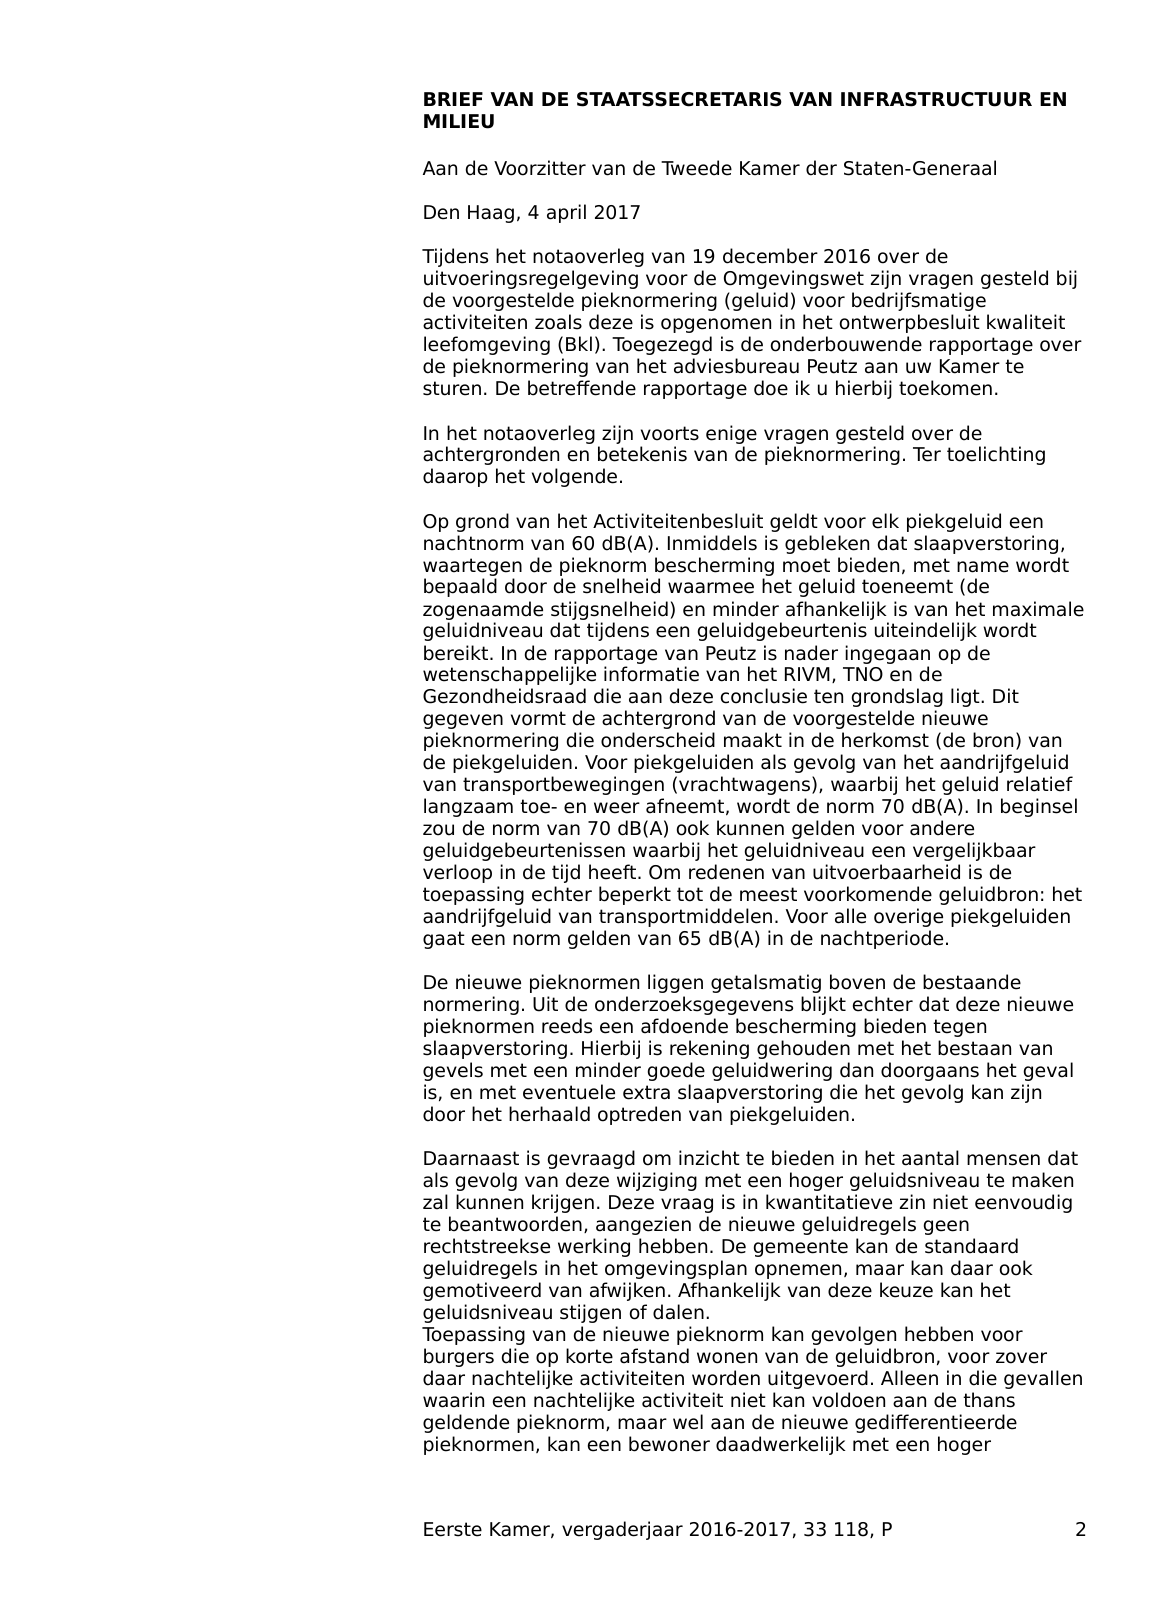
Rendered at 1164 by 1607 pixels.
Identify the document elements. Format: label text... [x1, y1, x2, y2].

text Toepassing van de nieuwe pieknorm kan gevolgen hebben voor burgers die op korte afstand wonen van de geluidbron, voor zover daar nachtelijke activiteiten worden uitgevoerd. Alleen in die gevallen waarin een nachtelijke activiteit niet kan voldoen aan de thans geldende pieknorm, maar wel aan de nieuwe gedifferentieerde pieknormen, kan een bewoner daadwerkelijk met een hoger [422, 1324, 1087, 1456]
text Aan de Voorzitter van de Tweede Kamer der Staten-Generaal [422, 158, 1087, 180]
text Tijdens het notaoverleg van 19 december 2016 over de uitvoeringsregelgeving voor de Omgevingswet zijn vragen gesteld bij de voorgestelde pieknormering (geluid) voor bedrijfsmatige activiteiten zoals deze is opgenomen in het ontwerpbesluit kwaliteit leefomgeving (Bkl). Toegezegd is de onderbouwende rapportage over de pieknormering van het adviesbureau Peutz aan uw Kamer te sturen. De betreffende rapportage doe ik u hierbij toekomen. [422, 246, 1087, 400]
text Daarnaast is gevraagd om inzicht te bieden in het aantal mensen dat als gevolg van deze wijziging met een hoger geluidsniveau te maken zal kunnen krijgen. Deze vraag is in kwantitatieve zin niet eenvoudig te beantwoorden, aangezien de nieuwe geluidregels geen rechtstreekse werking hebben. De gemeente kan de standaard geluidregels in het omgevingsplan opnemen, maar kan daar ook gemotiveerd van afwijken. Afhankelijk van deze keuze kan het geluidsniveau stijgen of dalen. [422, 1148, 1087, 1324]
text Op grond van het Activiteitenbesluit geldt voor elk piekgeluid een nachtnorm van 60 dB(A). Inmiddels is gebleken dat slaapverstoring, waartegen de pieknorm bescherming moet bieden, met name wordt bepaald door de snelheid waarmee het geluid toeneemt (de zogenaamde stijgsnelheid) en minder afhankelijk is van het maximale geluidniveau dat tijdens een geluidgebeurtenis uiteindelijk wordt bereikt. In de rapportage van Peutz is nader ingegaan op de wetenschappelijke informatie van het RIVM, TNO en de Gezondheidsraad die aan deze conclusie ten grondslag ligt. Dit gegeven vormt de achtergrond van de voorgestelde nieuwe pieknormering die onderscheid maakt in de herkomst (de bron) van de piekgeluiden. Voor piekgeluiden als gevolg van het aandrijfgeluid van transportbewegingen (vrachtwagens), waarbij het geluid relatief langzaam toe- en weer afneemt, wordt de norm 70 dB(A). In beginsel zou de norm van 70 dB(A) ook kunnen gelden voor andere geluidgebeurtenissen waarbij het geluidniveau een vergelijkbaar verloop in de tijd heeft. Om redenen van uitvoerbaarheid is de toepassing echter beperkt tot de meest voorkomende geluidbron: het aandrijfgeluid van transportmiddelen. Voor alle overige piekgeluiden gaat een norm gelden van 65 dB(A) in de nachtperiode. [422, 511, 1087, 950]
text De nieuwe pieknormen liggen getalsmatig boven de bestaande normering. Uit de onderzoeksgegevens blijkt echter dat deze nieuwe pieknormen reeds een afdoende bescherming bieden tegen slaapverstoring. Hierbij is rekening gehouden met het bestaan van gevels met een minder goede geluidwering dan doorgaans het geval is, en met eventuele extra slaapverstoring die het gevolg kan zijn door het herhaald optreden van piekgeluiden. [422, 972, 1087, 1126]
text In het notaoverleg zijn voorts enige vragen gesteld over de achtergronden en betekenis van de pieknormering. Ter toelichting daarop het volgende. [422, 422, 1087, 488]
text Den Haag, 4 april 2017 [422, 202, 1087, 224]
subtitle BRIEF VAN DE STAATSSECRETARIS VAN INFRASTRUCTUUR EN MILIEU [422, 89, 1087, 133]
